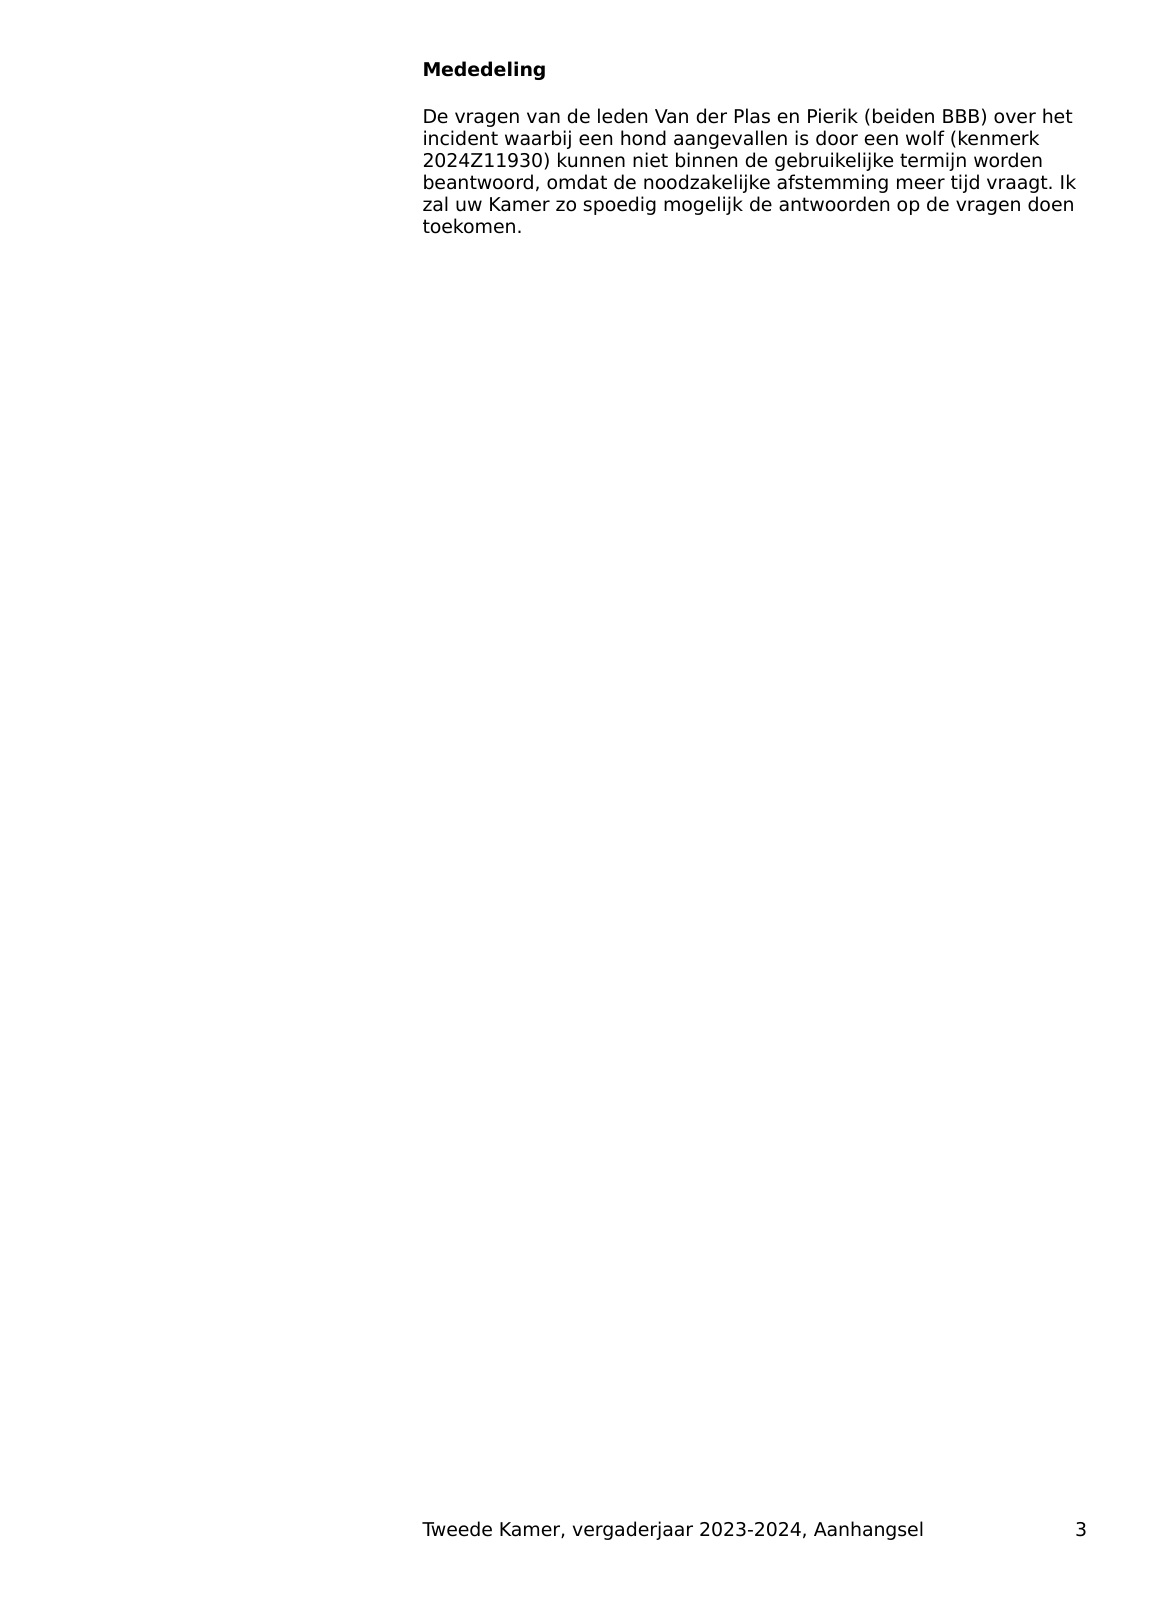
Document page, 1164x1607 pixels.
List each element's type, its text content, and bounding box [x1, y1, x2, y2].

subtitle Mededeling [422, 59, 1087, 81]
text De vragen van de leden Van der Plas en Pierik (beiden BBB) over het incident waarbij een hond aangevallen is door een wolf (kenmerk 2024Z11930) kunnen niet binnen de gebruikelijke termijn worden beantwoord, omdat de noodzakelijke afstemming meer tijd vraagt. Ik zal uw Kamer zo spoedig mogelijk de antwoorden op de vragen doen toekomen. [422, 106, 1087, 238]
